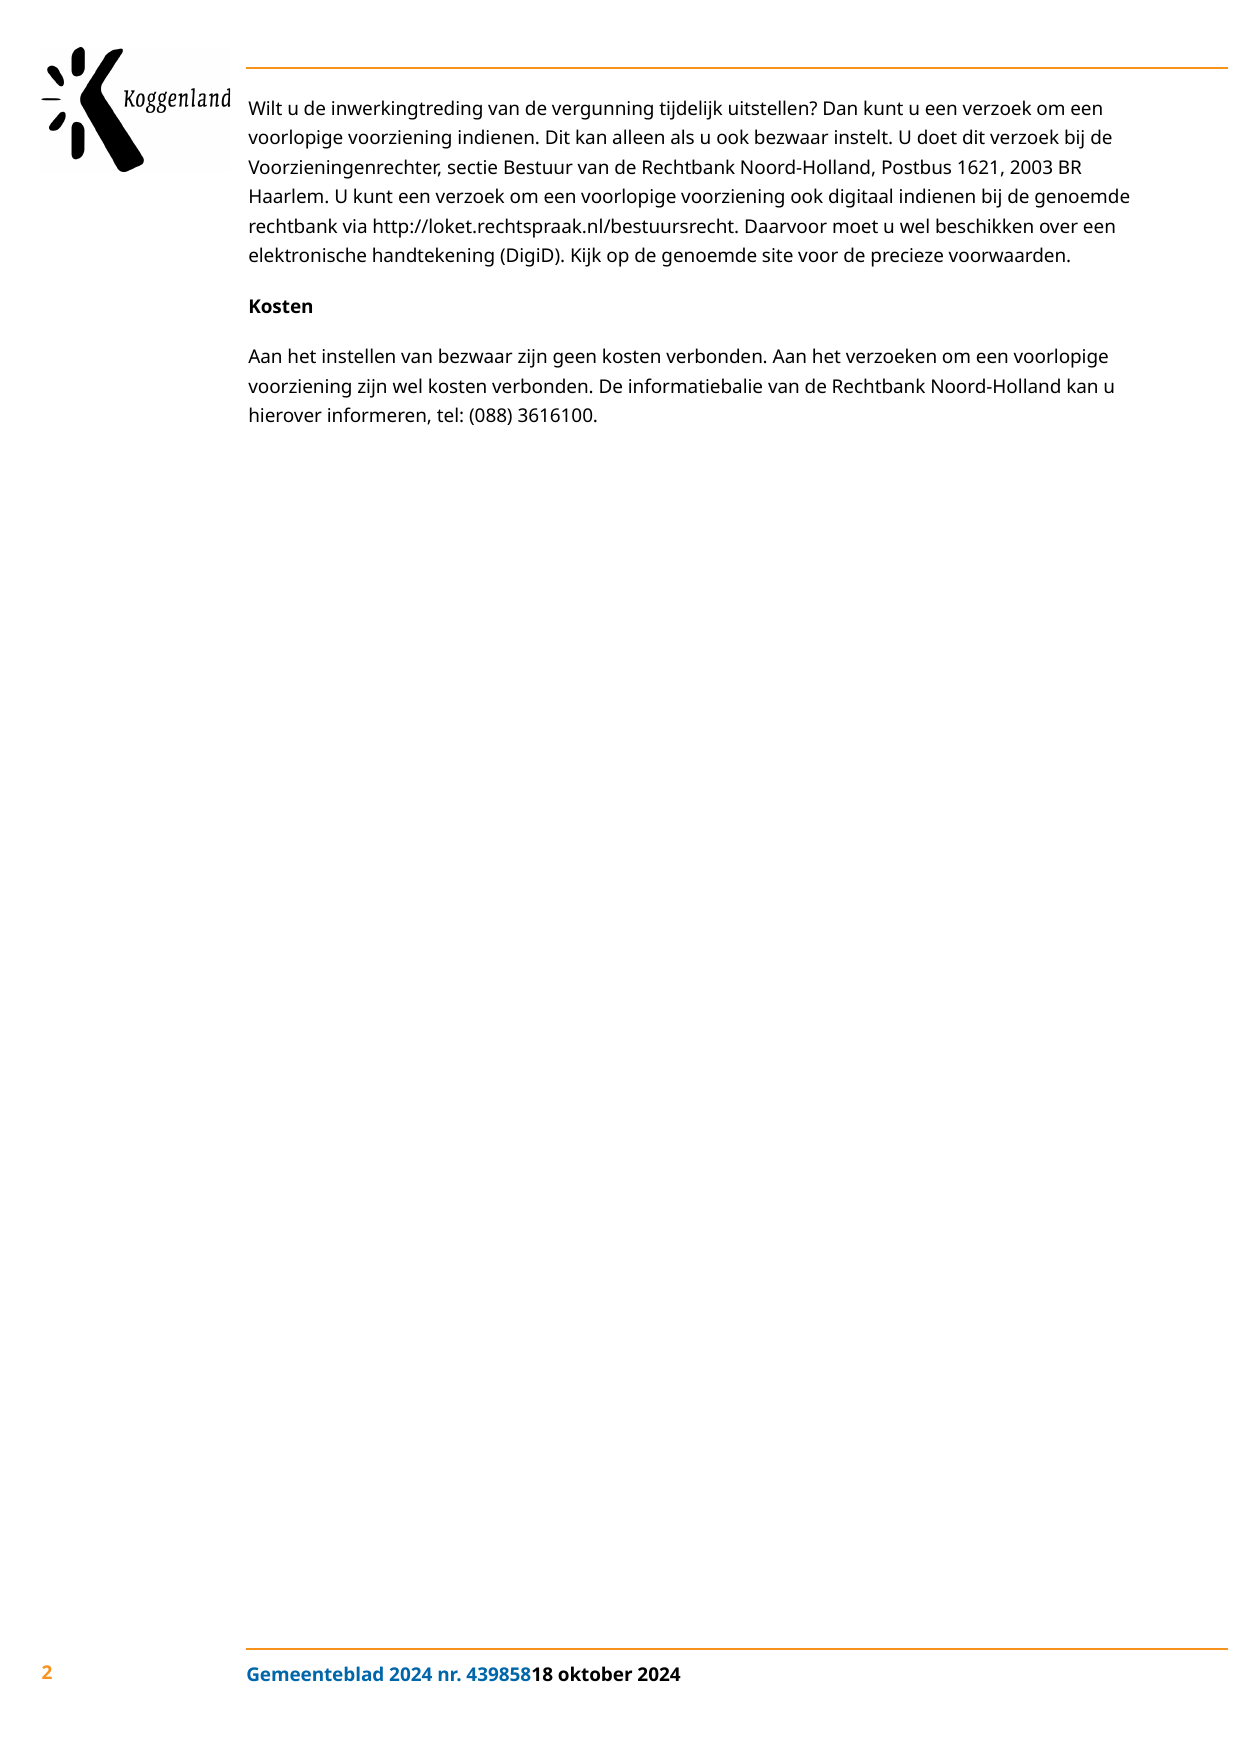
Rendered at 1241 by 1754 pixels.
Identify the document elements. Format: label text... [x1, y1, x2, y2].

picture [41, 47, 231, 172]
text Kosten [248, 293, 1152, 319]
text Aan het instellen van bezwaar zijn geen kosten verbonden. Aan het verzoeken om een voorlopige voorziening zijn wel kosten verbonden. De informatiebalie van de Rechtbank Noord-Holland kan u hierover informeren, tel: (088) 3616100. [248, 343, 1152, 428]
text Wilt u de inwerkingtreding van de vergunning tijdelijk uitstellen? Dan kunt u een verzoek om een voorlopige voorziening indienen. Dit kan alleen als u ook bezwaar instelt. U doet dit verzoek bij de Voorzieningenrechter, sectie Bestuur van de Rechtbank Noord-Holland, Postbus 1621, 2003 BR Haarlem. U kunt een verzoek om een voorlopige voorziening ook digitaal indienen bij de genoemde rechtbank via http://loket.rechtspraak.nl/bestuursrecht. Daarvoor moet u wel beschikken over een elektronische handtekening (DigiD). Kijk op de genoemde site voor de precieze voorwaarden. [248, 95, 1152, 268]
